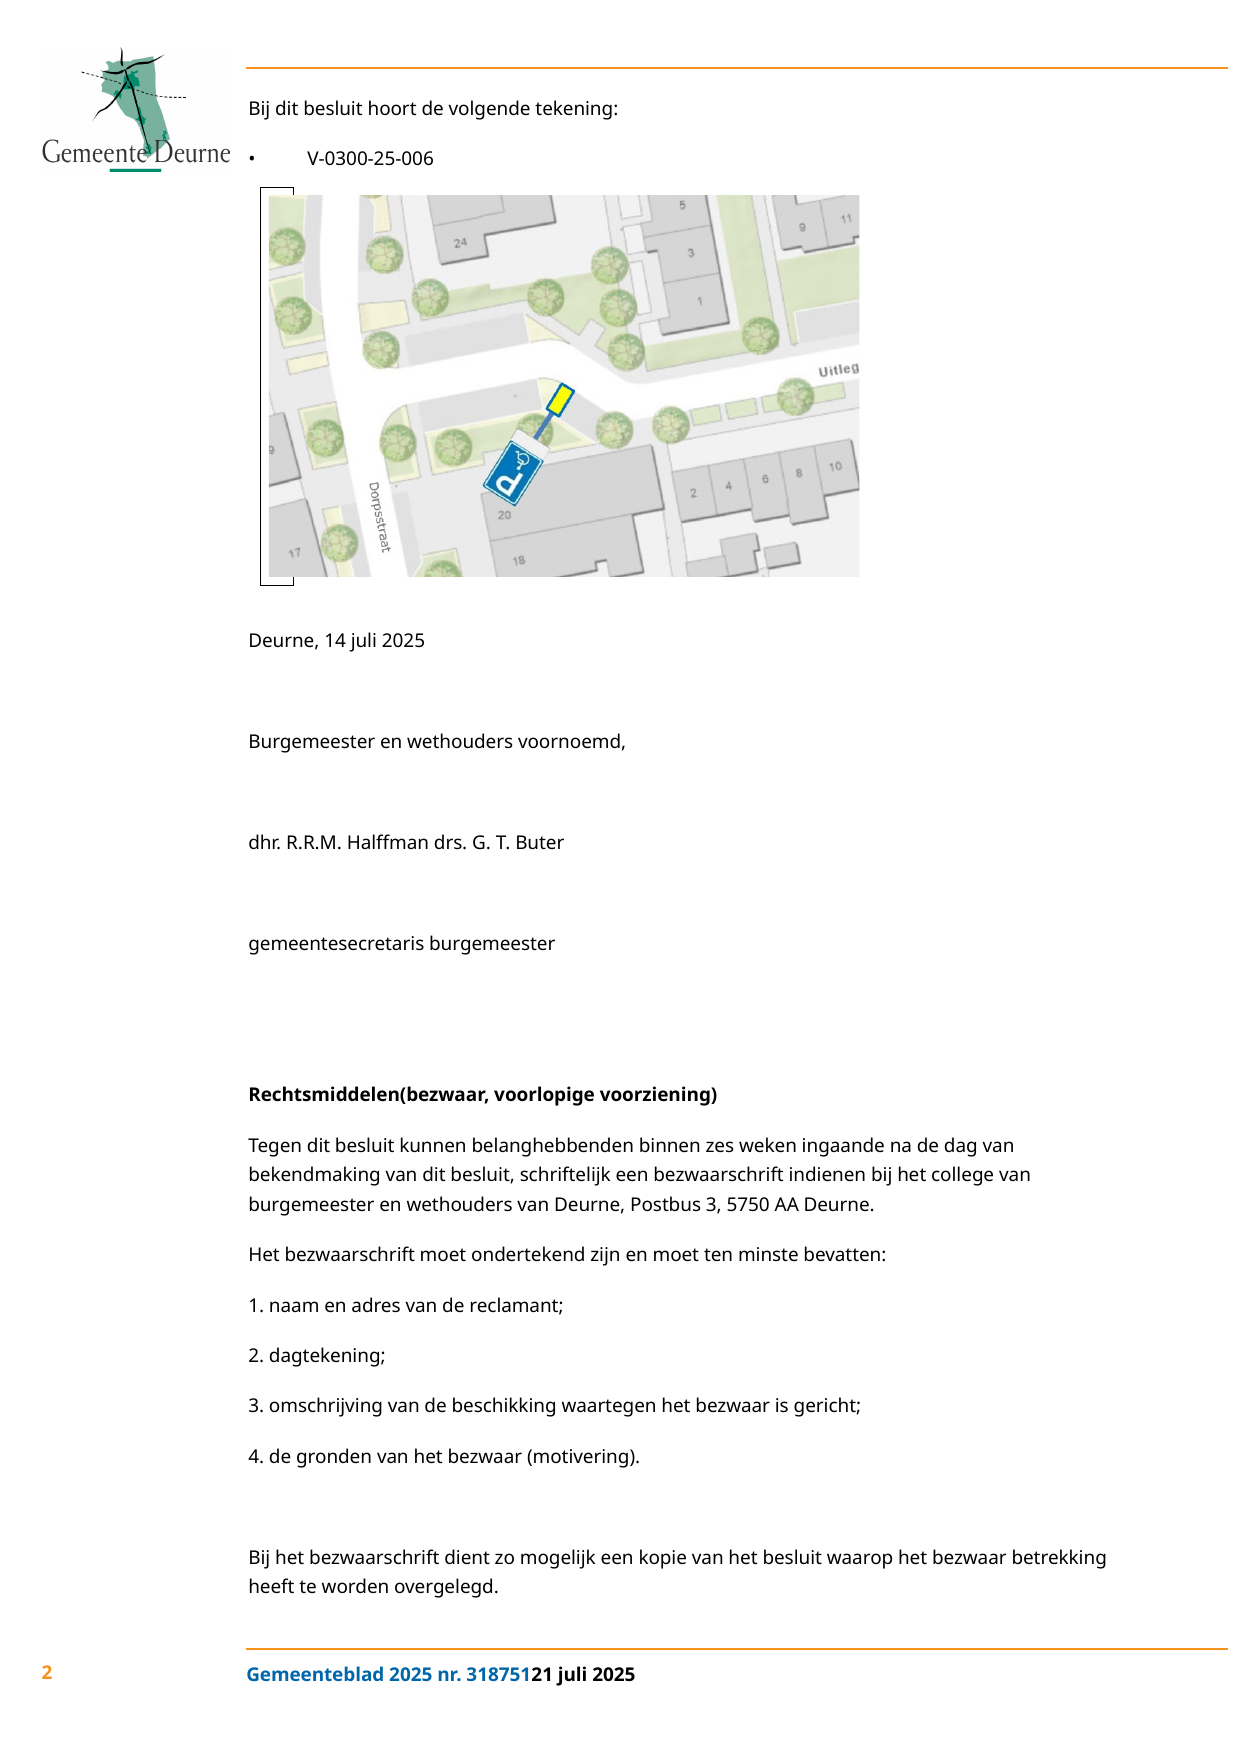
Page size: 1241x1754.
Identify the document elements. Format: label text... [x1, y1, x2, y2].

text gemeentesecretaris burgemeester [248, 930, 1152, 956]
text 3. omschrijving van de beschikking waartegen het bezwaar is gericht; [248, 1393, 1152, 1418]
text 2. dagtekening; [248, 1342, 1152, 1368]
text 4. de gronden van het bezwaar (motivering). [248, 1443, 1152, 1469]
list V-0300-25-006 [248, 145, 1152, 171]
picture [41, 47, 231, 172]
picture [268, 195, 860, 577]
text Tegen dit besluit kunnen belanghebbenden binnen zes weken ingaande na de dag van bekendmaking van dit besluit, schriftelijk een bezwaarschrift indienen bij het college van burgemeester en wethouders van Deurne, Postbus 3, 5750 AA Deurne. [248, 1132, 1152, 1217]
text Bij dit besluit hoort de volgende tekening: [248, 95, 1152, 121]
text 1. naam en adres van de reclamant; [248, 1292, 1152, 1318]
text Het bezwaarschrift moet ondertekend zijn en moet ten minste bevatten: [248, 1241, 1152, 1267]
text Rechtsmiddelen(bezwaar, voorlopige voorziening) [248, 1081, 1152, 1107]
text Bij het bezwaarschrift dient zo mogelijk een kopie van het besluit waarop het bezwaar betrekking heeft te worden overgelegd. [248, 1544, 1152, 1599]
text Deurne, 14 juli 2025 [248, 628, 1152, 653]
text dhr. R.R.M. Halffman drs. G. T. Buter [248, 829, 1152, 855]
text Burgemeester en wethouders voornoemd, [248, 728, 1152, 754]
